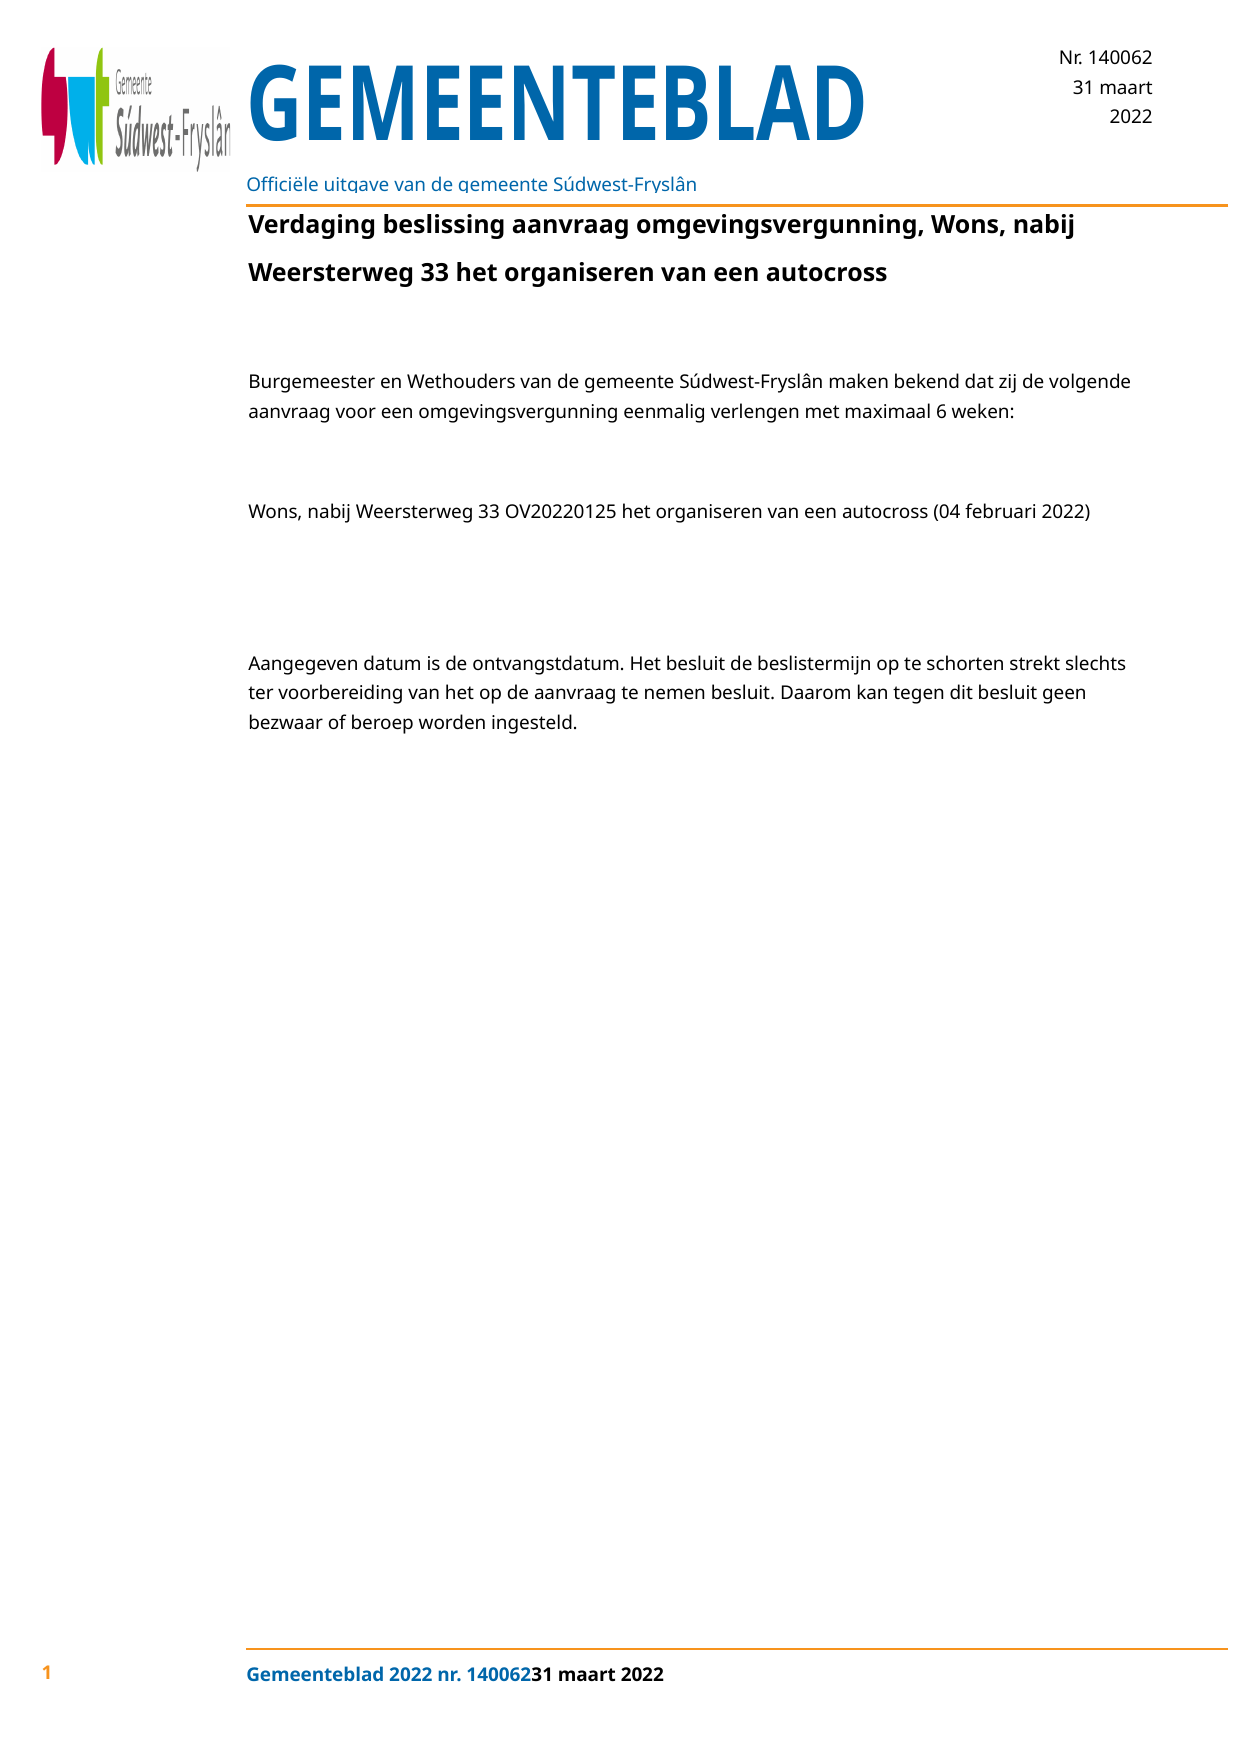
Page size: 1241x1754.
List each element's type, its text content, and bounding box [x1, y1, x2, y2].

picture [41, 47, 231, 172]
text Aangegeven datum is de ontvangstdatum. Het besluit de beslistermijn op te schorten strekt slechts ter voorbereiding van het op de aanvraag te nemen besluit. Daarom kan tegen dit besluit geen bezwaar of beroep worden ingesteld. [248, 650, 1152, 735]
text Wons, nabij Weersterweg 33 OV20220125 het organiseren van een autocross (04 februari 2022) [248, 499, 1152, 524]
text Burgemeester en Wethouders van de gemeente Súdwest-Fryslân maken bekend dat zij de volgende aanvraag voor een omgevingsvergunning eenmalig verlengen met maximaal 6 weken: [248, 368, 1152, 424]
text Verdaging beslissing aanvraag omgevingsvergunning, Wons, nabij Weersterweg 33 het organiseren van een autocross [248, 207, 1152, 288]
